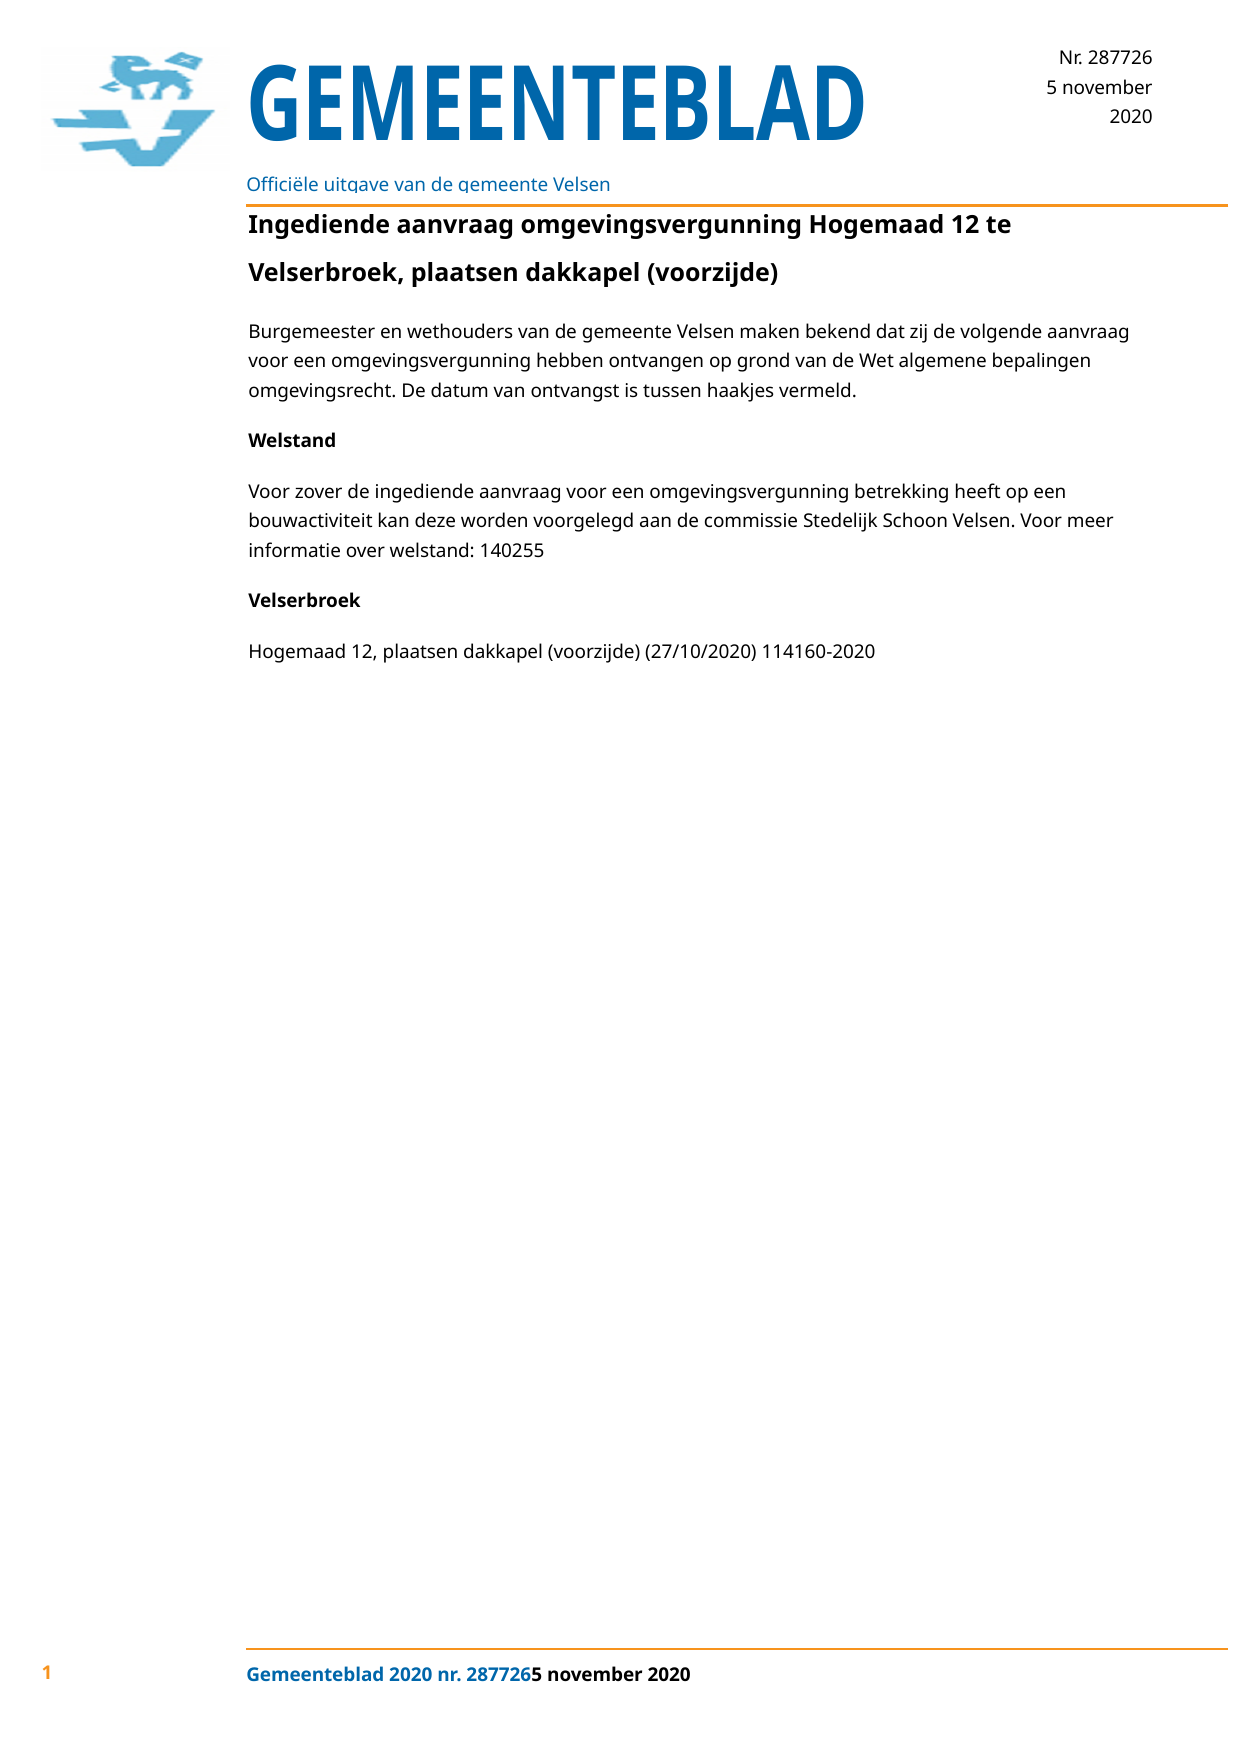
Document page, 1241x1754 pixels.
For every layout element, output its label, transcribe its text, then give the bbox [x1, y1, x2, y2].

text Voor zover de ingediende aanvraag voor een omgevingsvergunning betrekking heeft op een bouwactiviteit kan deze worden voorgelegd aan de commissie Stedelijk Schoon Velsen. Voor meer informatie over welstand: 140255 [248, 478, 1152, 563]
text Hogemaad 12, plaatsen dakkapel (voorzijde) (27/10/2020) 114160-2020 [248, 638, 1152, 664]
text Ingediende aanvraag omgevingsvergunning Hogemaad 12 te Velserbroek, plaatsen dakkapel (voorzijde) [248, 207, 1152, 288]
text Welstand [248, 427, 1152, 453]
picture [41, 47, 231, 172]
text Velserbroek [248, 587, 1152, 613]
text Burgemeester en wethouders van de gemeente Velsen maken bekend dat zij de volgende aanvraag voor een omgevingsvergunning hebben ontvangen op grond van de Wet algemene bepalingen omgevingsrecht. De datum van ontvangst is tussen haakjes vermeld. [248, 318, 1152, 403]
